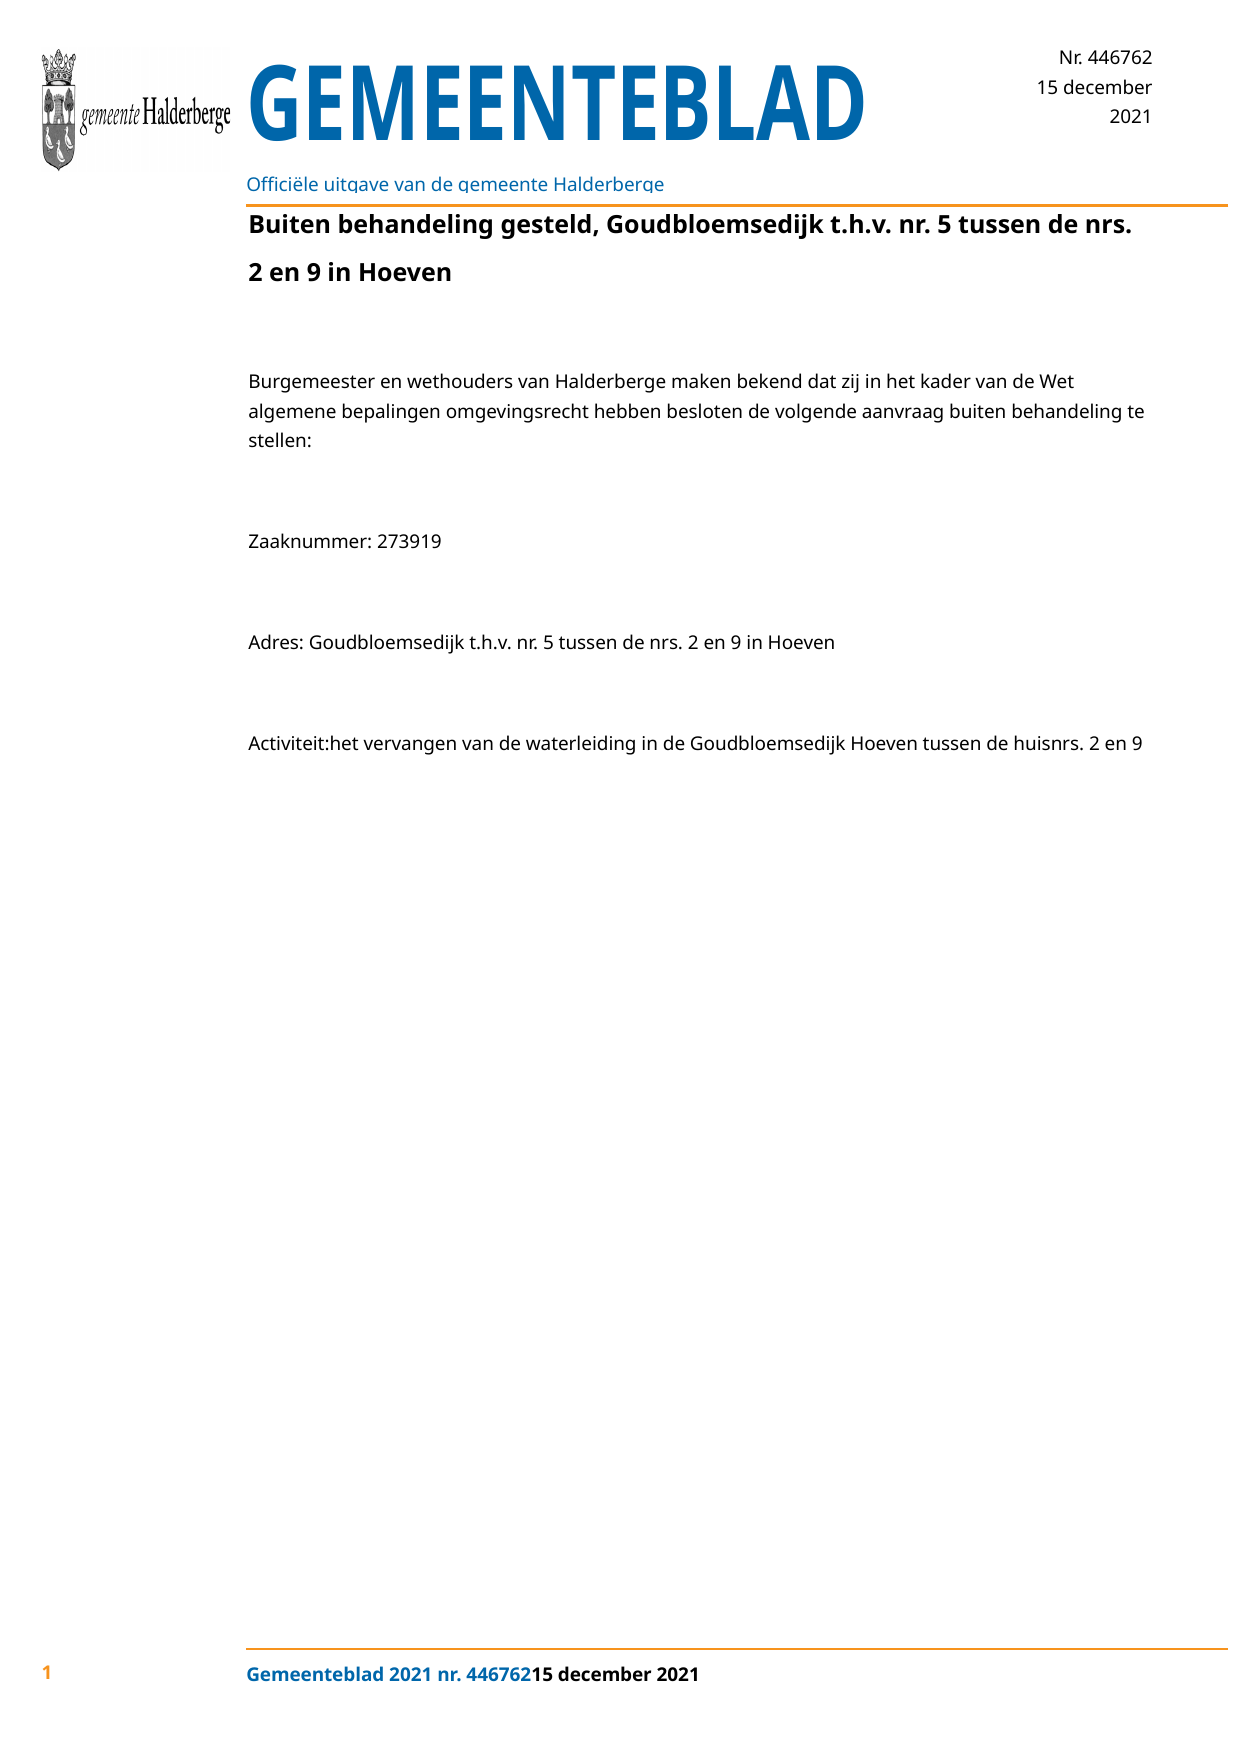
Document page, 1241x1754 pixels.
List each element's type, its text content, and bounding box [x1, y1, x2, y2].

picture [41, 47, 231, 172]
text Activiteit:het vervangen van de waterleiding in de Goudbloemsedijk Hoeven tussen de huisnrs. 2 en 9 [248, 730, 1152, 756]
text Burgemeester en wethouders van Halderberge maken bekend dat zij in het kader van de Wet algemene bepalingen omgevingsrecht hebben besloten de volgende aanvraag buiten behandeling te stellen: [248, 368, 1152, 453]
text Zaaknummer: 273919 [248, 528, 1152, 554]
text Buiten behandeling gesteld, Goudbloemsedijk t.h.v. nr. 5 tussen de nrs. 2 en 9 in Hoeven [248, 207, 1152, 288]
text Adres: Goudbloemsedijk t.h.v. nr. 5 tussen de nrs. 2 en 9 in Hoeven [248, 629, 1152, 655]
